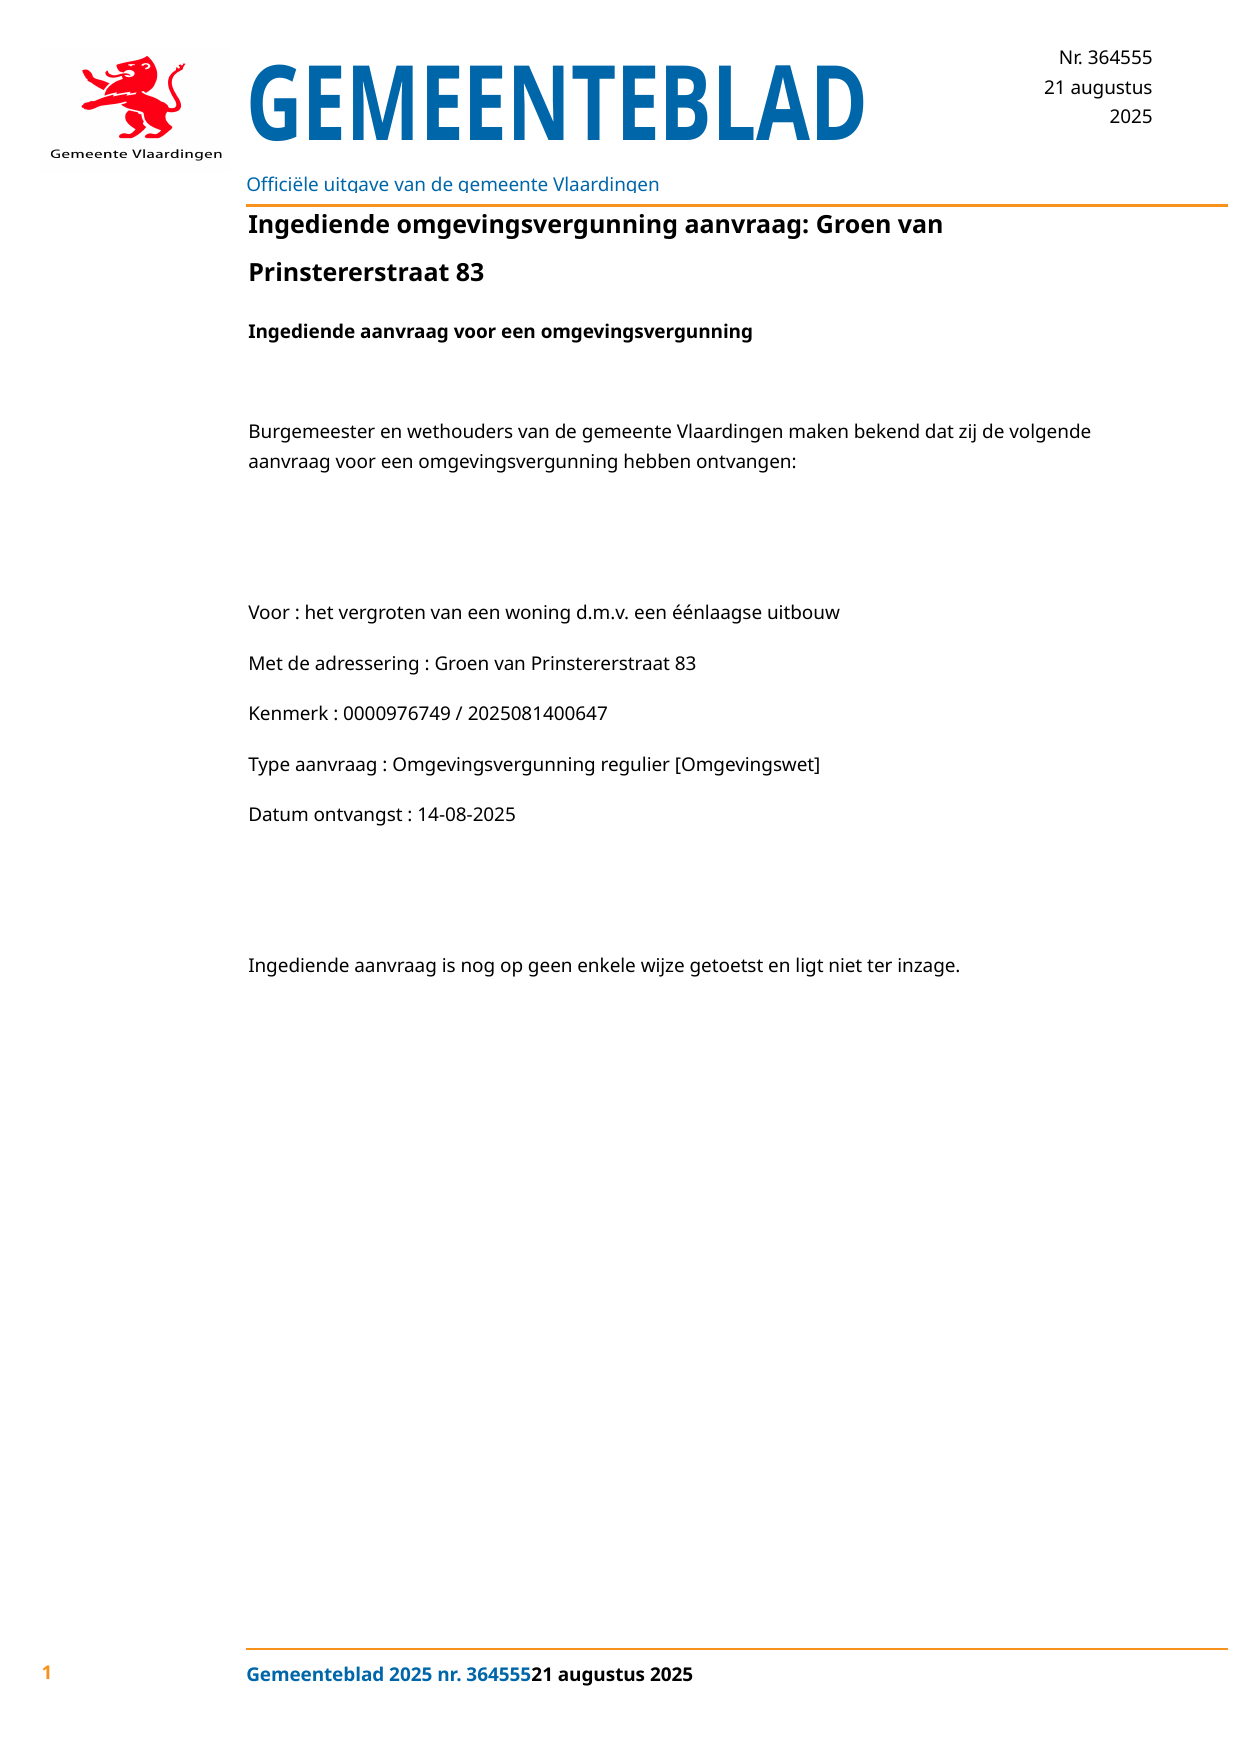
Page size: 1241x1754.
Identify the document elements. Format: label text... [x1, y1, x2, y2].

text Ingediende aanvraag voor een omgevingsvergunning [248, 318, 1152, 344]
text Kenmerk : 0000976749 / 2025081400647 [248, 700, 1152, 726]
text Ingediende omgevingsvergunning aanvraag: Groen van Prinstererstraat 83 [248, 207, 1152, 288]
text Datum ontvangst : 14-08-2025 [248, 801, 1152, 827]
text Type aanvraag : Omgevingsvergunning regulier [Omgevingswet] [248, 751, 1152, 777]
text Burgemeester en wethouders van de gemeente Vlaardingen maken bekend dat zij de volgende aanvraag voor een omgevingsvergunning hebben ontvangen: [248, 419, 1152, 474]
text Voor : het vergroten van een woning d.m.v. een éénlaagse uitbouw [248, 599, 1152, 625]
picture [41, 47, 231, 172]
text Met de adressering : Groen van Prinstererstraat 83 [248, 650, 1152, 676]
text Ingediende aanvraag is nog op geen enkele wijze getoetst en ligt niet ter inzage. [248, 952, 1152, 978]
